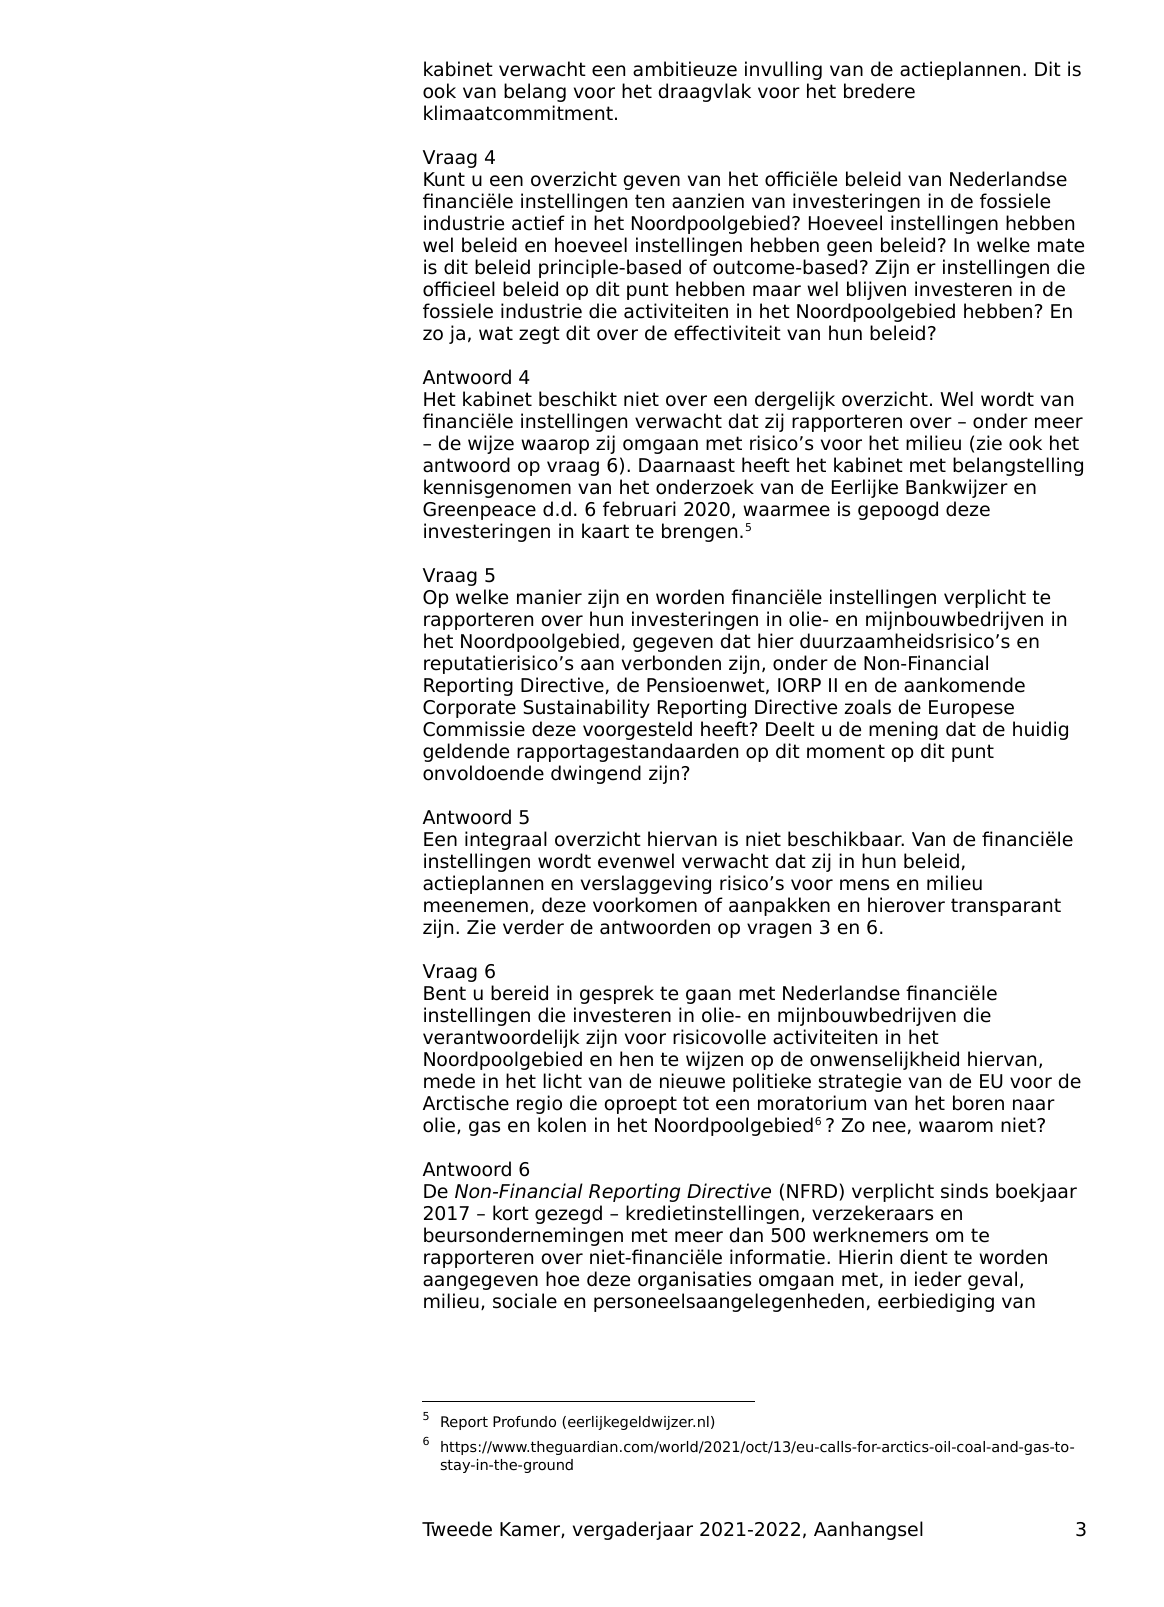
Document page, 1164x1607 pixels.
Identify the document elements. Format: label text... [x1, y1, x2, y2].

text Bent u bereid in gesprek te gaan met Nederlandse financiële instellingen die investeren in olie- en mijnbouwbedrijven die verantwoordelijk zijn voor risicovolle activiteiten in het Noordpoolgebied en hen te wijzen op de onwenselijkheid hiervan, mede in het licht van de nieuwe politieke strategie van de EU voor de Arctische regio die oproept tot een moratorium van het boren naar olie, gas en kolen in het Noordpoolgebied? Zo nee, waarom niet? [422, 983, 1087, 1137]
text Antwoord 5 [422, 807, 1087, 829]
text Op welke manier zijn en worden financiële instellingen verplicht te rapporteren over hun investeringen in olie- en mijnbouwbedrijven in het Noordpoolgebied, gegeven dat hier duurzaamheidsrisico’s en reputatierisico’s aan verbonden zijn, onder de Non-Financial Reporting Directive, de Pensioenwet, IORP II en de aankomende Corporate Sustainability Reporting Directive zoals de Europese Commissie deze voorgesteld heeft? Deelt u de mening dat de huidig geldende rapportagestandaarden op dit moment op dit punt onvoldoende dwingend zijn? [422, 587, 1087, 785]
text Kunt u een overzicht geven van het officiële beleid van Nederlandse financiële instellingen ten aanzien van investeringen in de fossiele industrie actief in het Noordpoolgebied? Hoeveel instellingen hebben wel beleid en hoeveel instellingen hebben geen beleid? In welke mate is dit beleid principle-based of outcome-based? Zijn er instellingen die officieel beleid op dit punt hebben maar wel blijven investeren in de fossiele industrie die activiteiten in het Noordpoolgebied hebben? En zo ja, wat zegt dit over de effectiviteit van hun beleid? [422, 169, 1087, 345]
text Een integraal overzicht hiervan is niet beschikbaar. Van de financiële instellingen wordt evenwel verwacht dat zij in hun beleid, actieplannen en verslaggeving risico’s voor mens en milieu meenemen, deze voorkomen of aanpakken en hierover transparant zijn. Zie verder de antwoorden op vragen 3 en 6. [422, 829, 1087, 939]
text Report Profundo (eerlijkegeldwijzer.nl) [422, 1410, 1087, 1432]
text Antwoord 6 [422, 1159, 1087, 1181]
text Vraag 4 [422, 147, 1087, 169]
text Antwoord 4 [422, 367, 1087, 389]
text Het kabinet beschikt niet over een dergelijk overzicht. Wel wordt van financiële instellingen verwacht dat zij rapporteren over – onder meer – de wijze waarop zij omgaan met risico’s voor het milieu (zie ook het antwoord op vraag 6). Daarnaast heeft het kabinet met belangstelling kennisgenomen van het onderzoek van de Eerlijke Bankwijzer en Greenpeace d.d. 6 februari 2020, waarmee is gepoogd deze investeringen in kaart te brengen. [422, 389, 1087, 543]
text De Non-Financial Reporting Directive (NFRD) verplicht sinds boekjaar 2017 – kort gezegd – kredietinstellingen, verzekeraars en beursondernemingen met meer dan 500 werknemers om te rapporteren over niet-financiële informatie. Hierin dient te worden aangegeven hoe deze organisaties omgaan met, in ieder geval, milieu, sociale en personeelsaangelegenheden, eerbiediging van [422, 1181, 1087, 1313]
text kabinet verwacht een ambitieuze invulling van de actieplannen. Dit is ook van belang voor het draagvlak voor het bredere klimaatcommitment. [422, 59, 1087, 125]
text Vraag 6 [422, 961, 1087, 983]
text https://www.theguardian.com/world/2021/oct/13/eu-calls-for-arctics-oil-coal-and-gas-to-stay-in-the-ground [422, 1435, 1087, 1474]
text Vraag 5 [422, 565, 1087, 587]
